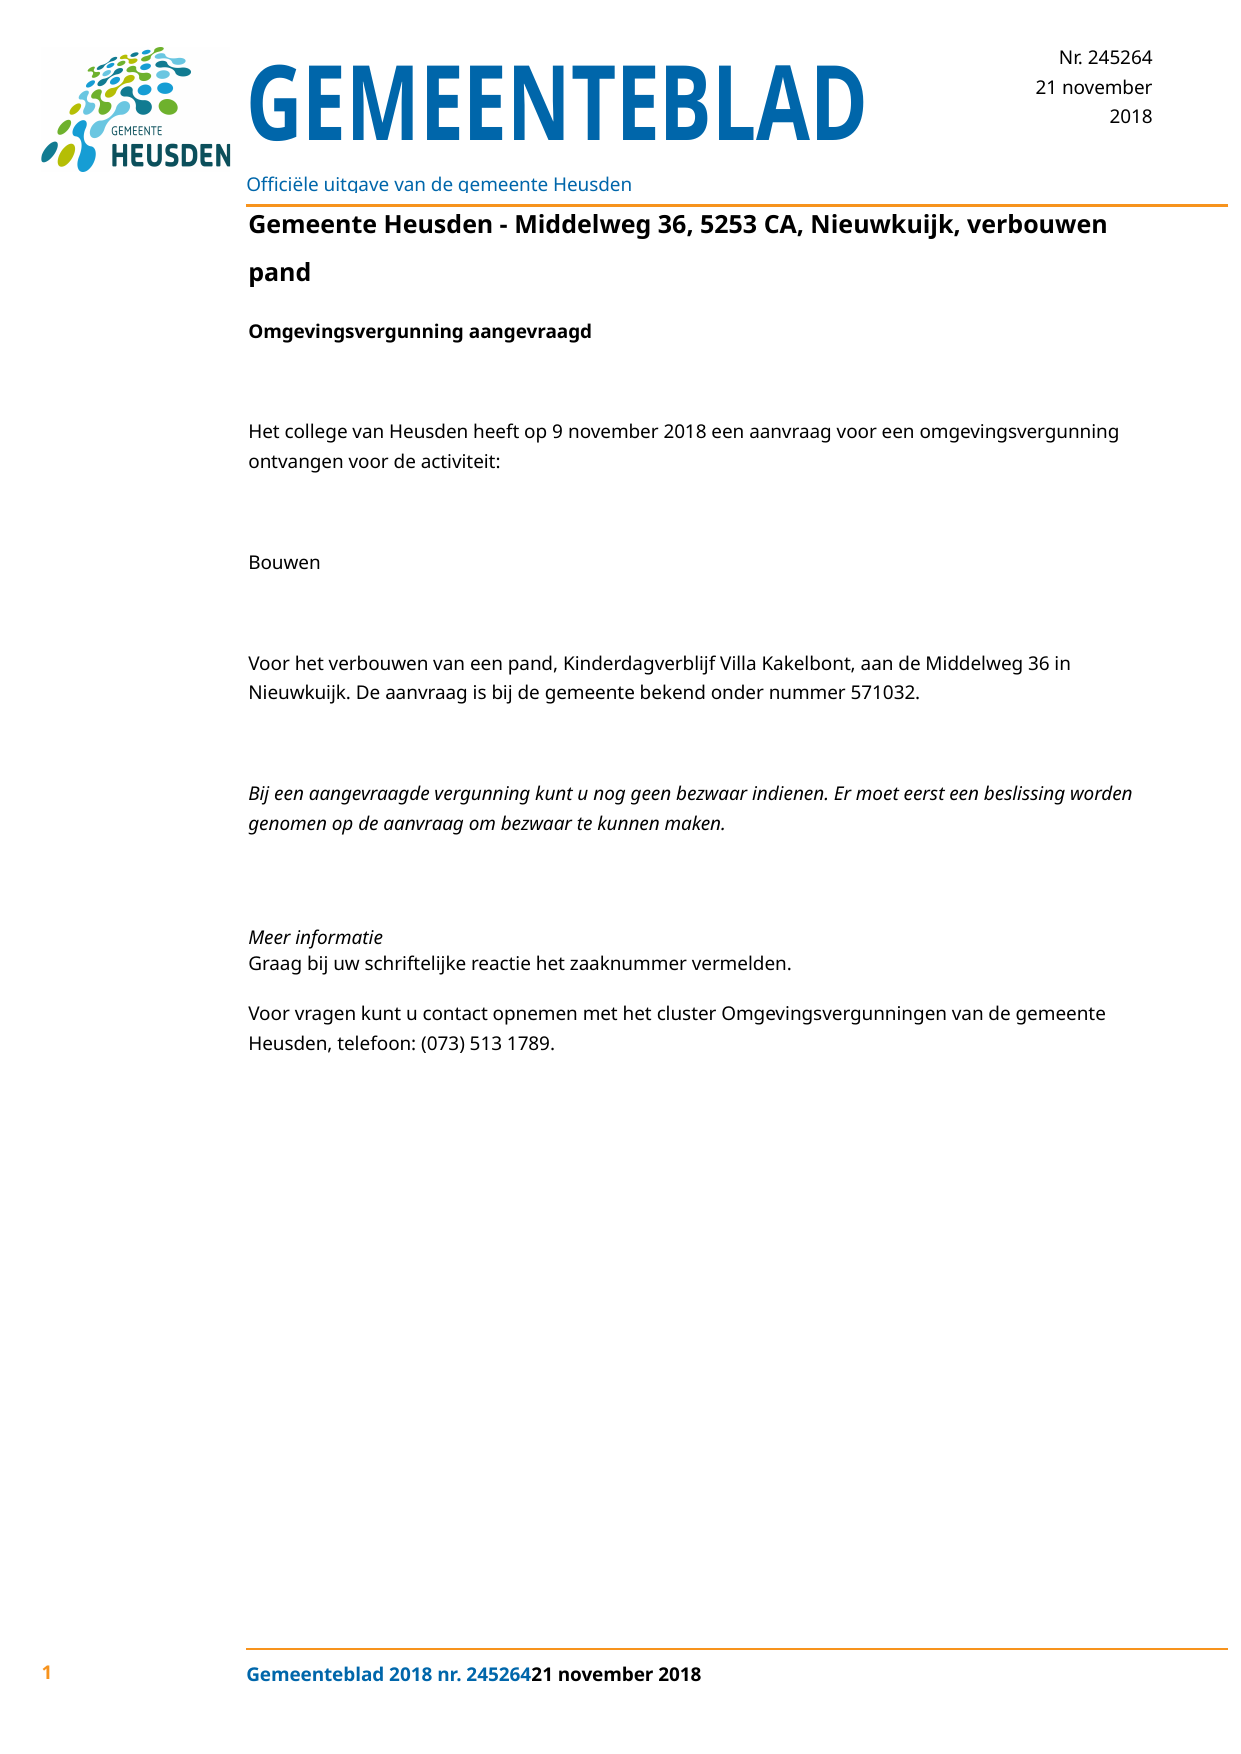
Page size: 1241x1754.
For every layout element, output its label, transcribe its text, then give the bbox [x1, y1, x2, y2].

text Voor vragen kunt u contact opnemen met het cluster Omgevingsvergunningen van de gemeente Heusden, telefoon: (073) 513 1789. [248, 1001, 1152, 1056]
text Graag bij uw schriftelijke reactie het zaaknummer vermelden. [248, 950, 1152, 976]
text Meer informatie [248, 924, 1152, 950]
text Bouwen [248, 549, 1152, 575]
picture [41, 47, 231, 172]
text Bij een aangevraagde vergunning kunt u nog geen bezwaar indienen. Er moet eerst een beslissing worden genomen op de aanvraag om bezwaar te kunnen maken. [248, 780, 1152, 836]
text Gemeente Heusden - Middelweg 36, 5253 CA, Nieuwkuijk, verbouwen pand [248, 207, 1152, 288]
text Omgevingsvergunning aangevraagd [248, 318, 1152, 344]
text Het college van Heusden heeft op 9 november 2018 een aanvraag voor een omgevingsvergunning ontvangen voor de activiteit: [248, 419, 1152, 474]
text Voor het verbouwen van een pand, Kinderdagverblijf Villa Kakelbont, aan de Middelweg 36 in Nieuwkuijk. De aanvraag is bij de gemeente bekend onder nummer 571032. [248, 650, 1152, 705]
